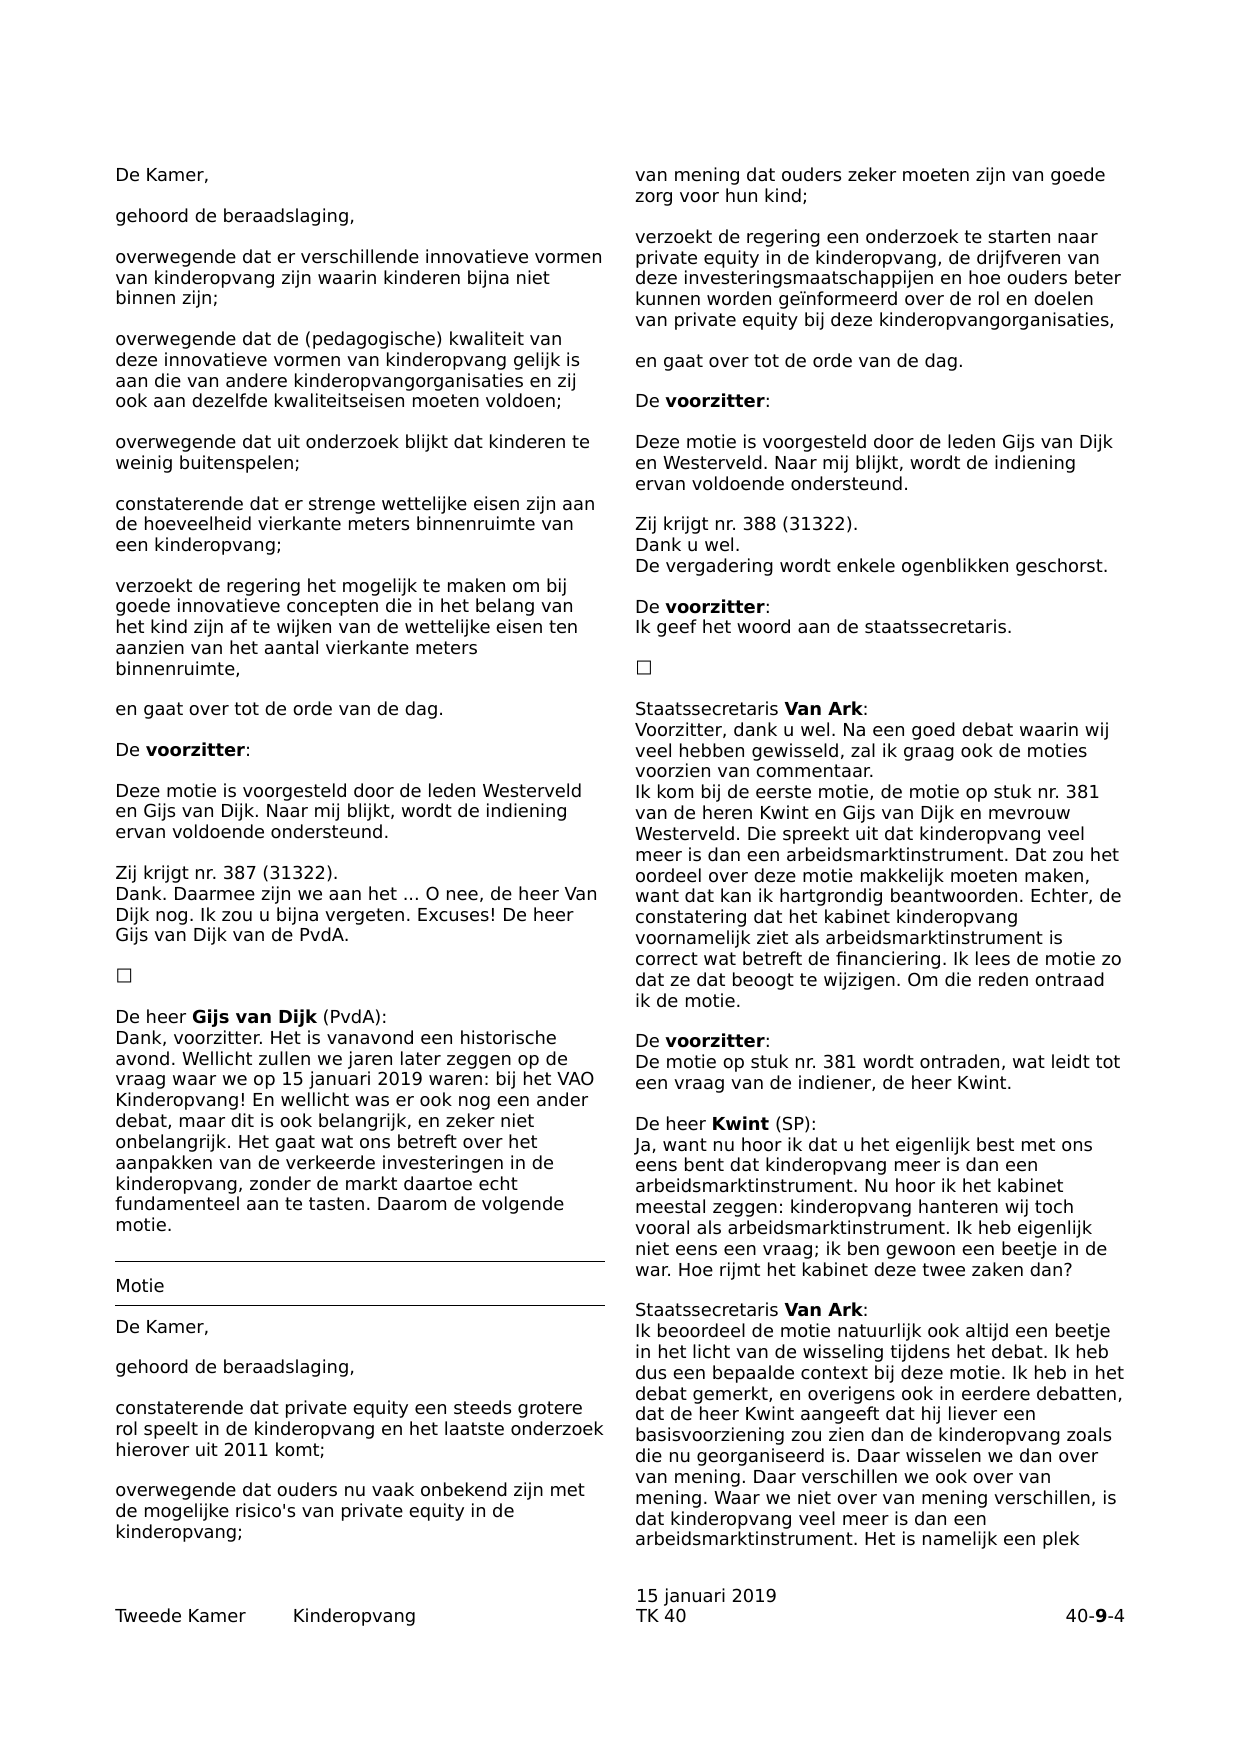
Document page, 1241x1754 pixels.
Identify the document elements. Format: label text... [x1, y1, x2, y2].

text en gaat over tot de orde van de dag. [635, 350, 1125, 371]
text constaterende dat er strenge wettelijke eisen zijn aan de hoeveelheid vierkante meters binnenruimte van een kinderopvang; [115, 493, 605, 556]
text De vergadering wordt enkele ogenblikken geschorst. [635, 556, 1125, 576]
text De voorzitter: [635, 1031, 1125, 1052]
text verzoekt de regering een onderzoek te starten naar private equity in de kinderopvang, de drijfveren van deze investeringsmaatschappijen en hoe ouders beter kunnen worden geïnformeerd over de rol en doelen van private equity bij deze kinderopvangorganisaties, [635, 227, 1125, 330]
text overwegende dat uit onderzoek blijkt dat kinderen te weinig buitenspelen; [115, 432, 605, 473]
text gehoord de beraadslaging, [115, 1357, 605, 1378]
text De voorzitter: [635, 391, 1125, 412]
text Zij krijgt nr. 387 (31322). [115, 863, 605, 883]
text Ik geef het woord aan de staatssecretaris. [635, 617, 1125, 638]
text Ik kom bij de eerste motie, de motie op stuk nr. 381 van de heren Kwint en Gijs van Dijk en mevrouw Westerveld. Die spreekt uit dat kinderopvang veel meer is dan een arbeidsmarktinstrument. Dat zou het oordeel over deze motie makkelijk moeten maken, want dat kan ik hartgrondig beantwoorden. Echter, de constatering dat het kabinet kinderopvang voornamelijk ziet als arbeidsmarktinstrument is correct wat betreft de financiering. Ik lees de motie zo dat ze dat beoogt te wijzigen. Om die reden ontraad ik de motie. [635, 782, 1125, 1011]
text De Kamer, [115, 165, 605, 186]
text De heer Kwint (SP): [635, 1113, 1125, 1134]
text en gaat over tot de orde van de dag. [115, 699, 605, 720]
text constaterende dat private equity een steeds grotere rol speelt in de kinderopvang en het laatste onderzoek hierover uit 2011 komt; [115, 1398, 605, 1460]
text verzoekt de regering het mogelijk te maken om bij goede innovatieve concepten die in het belang van het kind zijn af te wijken van de wettelijke eisen ten aanzien van het aantal vierkante meters binnenruimte, [115, 576, 605, 679]
text Motie [115, 1276, 605, 1296]
text Dank, voorzitter. Het is vanavond een historische avond. Wellicht zullen we jaren later zeggen op de vraag waar we op 15 januari 2019 waren: bij het VAO Kinderopvang! En wellicht was er ook nog een ander debat, maar dit is ook belangrijk, en zeker niet onbelangrijk. Het gaat wat ons betreft over het aanpakken van de verkeerde investeringen in de kinderopvang, zonder de markt daartoe echt fundamenteel aan te tasten. Daarom de volgende motie. [115, 1027, 605, 1236]
text ⬜ [635, 658, 1125, 679]
text van mening dat ouders zeker moeten zijn van goede zorg voor hun kind; [635, 165, 1125, 207]
text Zij krijgt nr. 388 (31322). [635, 514, 1125, 535]
text Dank. Daarmee zijn we aan het ... O nee, de heer Van Dijk nog. Ik zou u bijna vergeten. Excuses! De heer Gijs van Dijk van de PvdA. [115, 883, 605, 946]
text Deze motie is voorgesteld door de leden Gijs van Dijk en Westerveld. Naar mij blijkt, wordt de indiening ervan voldoende ondersteund. [635, 432, 1125, 494]
text ⬜ [115, 966, 605, 987]
text overwegende dat ouders nu vaak onbekend zijn met de mogelijke risico's van private equity in de kinderopvang; [115, 1480, 605, 1542]
text De voorzitter: [115, 740, 605, 761]
text Staatssecretaris Van Ark: [635, 699, 1125, 719]
text Ja, want nu hoor ik dat u het eigenlijk best met ons eens bent dat kinderopvang meer is dan een arbeidsmarktinstrument. Nu hoor ik het kabinet meestal zeggen: kinderopvang hanteren wij toch vooral als arbeidsmarktinstrument. Ik heb eigenlijk niet eens een vraag; ik ben gewoon een beetje in de war. Hoe rijmt het kabinet deze twee zaken dan? [635, 1134, 1125, 1280]
text De voorzitter: [635, 596, 1125, 617]
text De motie op stuk nr. 381 wordt ontraden, wat leidt tot een vraag van de indiener, de heer Kwint. [635, 1052, 1125, 1093]
text Voorzitter, dank u wel. Na een goed debat waarin wij veel hebben gewisseld, zal ik graag ook de moties voorzien van commentaar. [635, 719, 1125, 782]
text gehoord de beraadslaging, [115, 206, 605, 227]
text overwegende dat er verschillende innovatieve vormen van kinderopvang zijn waarin kinderen bijna niet binnen zijn; [115, 247, 605, 309]
text De heer Gijs van Dijk (PvdA): [115, 1007, 605, 1027]
text De Kamer, [115, 1316, 605, 1337]
text overwegende dat de (pedagogische) kwaliteit van deze innovatieve vormen van kinderopvang gelijk is aan die van andere kinderopvangorganisaties en zij ook aan dezelfde kwaliteitseisen moeten voldoen; [115, 329, 605, 412]
text Staatssecretaris Van Ark: [635, 1300, 1125, 1321]
text Ik beoordeel de motie natuurlijk ook altijd een beetje in het licht van de wisseling tijdens het debat. Ik heb dus een bepaalde context bij deze motie. Ik heb in het debat gemerkt, en overigens ook in eerdere debatten, dat de heer Kwint aangeeft dat hij liever een basisvoorziening zou zien dan de kinderopvang zoals die nu georganiseerd is. Daar wisselen we dan over van mening. Daar verschillen we ook over van mening. Waar we niet over van mening verschillen, is dat kinderopvang veel meer is dan een arbeidsmarktinstrument. Het is namelijk een plek [635, 1321, 1125, 1550]
text Deze motie is voorgesteld door de leden Westerveld en Gijs van Dijk. Naar mij blijkt, wordt de indiening ervan voldoende ondersteund. [115, 781, 605, 843]
text Dank u wel. [635, 535, 1125, 556]
